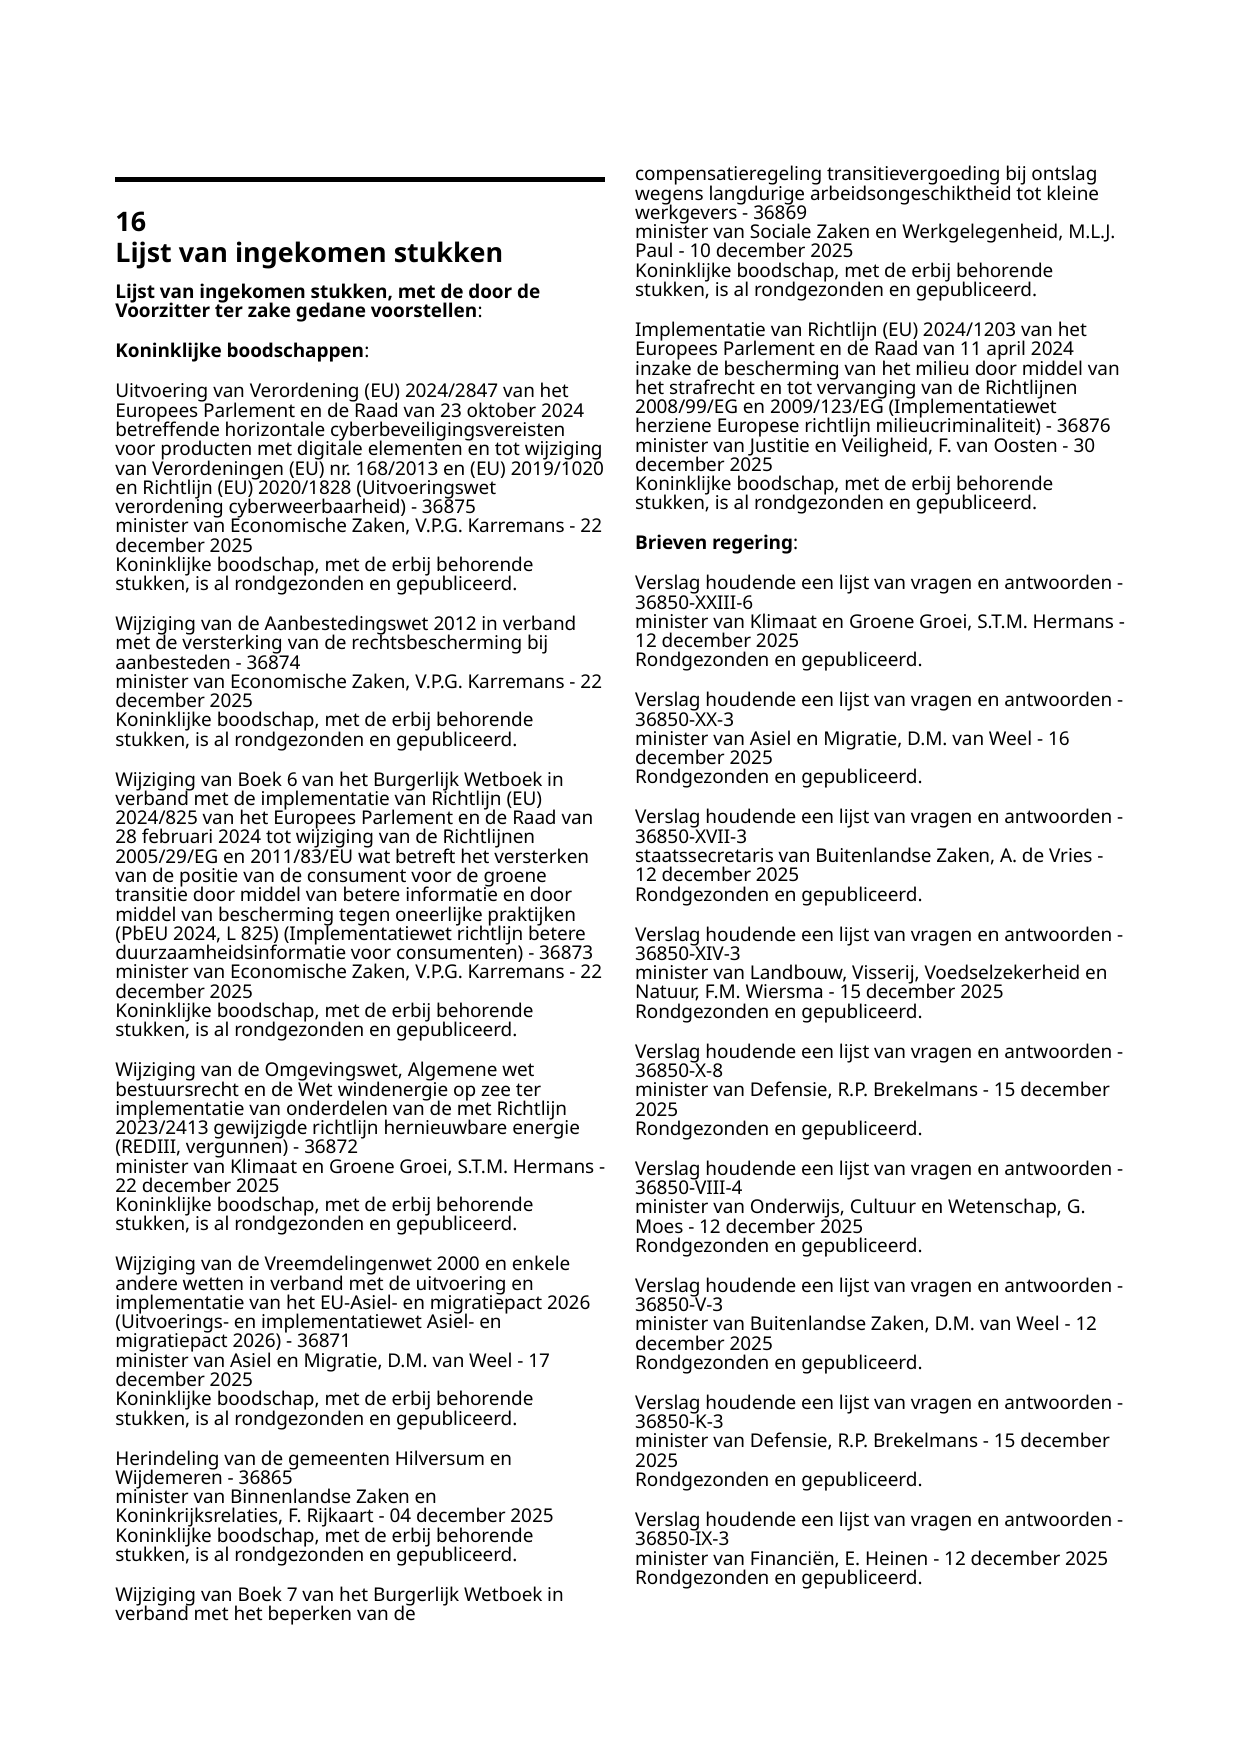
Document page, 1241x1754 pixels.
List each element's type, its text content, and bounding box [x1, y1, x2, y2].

text Uitvoering van Verordening (EU) 2024/2847 van het Europees Parlement en de Raad van 23 oktober 2024 betreffende horizontale cyberbeveiligingsvereisten voor producten met digitale elementen en tot wijziging van Verordeningen (EU) nr. 168/2013 en (EU) 2019/1020 en Richtlijn (EU) 2020/1828 (Uitvoeringswet verordening cyberweerbaarheid) - 36875 [115, 382, 605, 517]
text minister van Klimaat en Groene Groei, S.T.M. Hermans - 12 december 2025 [635, 613, 1125, 651]
text Wijziging van de Aanbestedingswet 2012 in verband met de versterking van de rechtsbescherming bij aanbesteden - 36874 [115, 615, 605, 673]
text minister van Binnenlandse Zaken en Koninkrijksrelaties, F. Rijkaart - 04 december 2025 [115, 1488, 605, 1527]
text minister van Defensie, R.P. Brekelmans - 15 december 2025 [635, 1081, 1125, 1120]
text minister van Sociale Zaken en Werkgelegenheid, M.L.J. Paul - 10 december 2025 [635, 223, 1125, 262]
text Wijziging van Boek 6 van het Burgerlijk Wetboek in verband met de implementatie van Richtlijn (EU) 2024/825 van het Europees Parlement en de Raad van 28 februari 2024 tot wijziging van de Richtlijnen 2005/29/EG en 2011/83/EU wat betreft het versterken van de positie van de consument voor de groene transitie door middel van betere informatie en door middel van bescherming tegen oneerlijke praktijken (PbEU 2024, L 825) (Implementatiewet richtlijn betere duurzaamheidsinformatie voor consumenten) - 36873 [115, 771, 605, 963]
text minister van Economische Zaken, V.P.G. Karremans - 22 december 2025 [115, 673, 605, 711]
text Verslag houdende een lijst van vragen en antwoorden - 36850-VIII-4 [635, 1160, 1125, 1198]
text Rondgezonden en gepubliceerd. [635, 768, 1125, 788]
text Koninklijke boodschappen: [115, 342, 605, 362]
text Wijziging van Boek 7 van het Burgerlijk Wetboek in verband met het beperken van de [115, 1586, 605, 1624]
text Lijst van ingekomen stukken, met de door de Voorzitter ter zake gedane voorstellen: [115, 283, 605, 322]
text Wijziging van de Omgevingswet, Algemene wet bestuursrecht en de Wet windenergie op zee ter implementatie van onderdelen van de met Richtlijn 2023/2413 gewijzigde richtlijn hernieuwbare energie (REDIII, vergunnen) - 36872 [115, 1061, 605, 1158]
text Verslag houdende een lijst van vragen en antwoorden - 36850-K-3 [635, 1394, 1125, 1432]
text Koninklijke boodschap, met de erbij behorende stukken, is al rondgezonden en gepubliceerd. [115, 711, 605, 750]
text minister van Asiel en Migratie, D.M. van Weel - 17 december 2025 [115, 1352, 605, 1390]
text Koninklijke boodschap, met de erbij behorende stukken, is al rondgezonden en gepubliceerd. [115, 1527, 605, 1565]
text staatssecretaris van Buitenlandse Zaken, A. de Vries - 12 december 2025 [635, 847, 1125, 886]
text Rondgezonden en gepubliceerd. [635, 1003, 1125, 1022]
text Brieven regering: [635, 534, 1125, 554]
text Verslag houdende een lijst van vragen en antwoorden - 36850-XVII-3 [635, 808, 1125, 847]
text Rondgezonden en gepubliceerd. [635, 1354, 1125, 1373]
text minister van Defensie, R.P. Brekelmans - 15 december 2025 [635, 1432, 1125, 1471]
text Rondgezonden en gepubliceerd. [635, 1120, 1125, 1139]
text Verslag houdende een lijst van vragen en antwoorden - 36850-XXIII-6 [635, 574, 1125, 613]
text minister van Landbouw, Visserij, Voedselzekerheid en Natuur, F.M. Wiersma - 15 december 2025 [635, 964, 1125, 1003]
text Verslag houdende een lijst van vragen en antwoorden - 36850-XIV-3 [635, 926, 1125, 964]
text 16 [115, 203, 605, 239]
text Koninklijke boodschap, met de erbij behorende stukken, is al rondgezonden en gepubliceerd. [115, 556, 605, 594]
text compensatieregeling transitievergoeding bij ontslag wegens langdurige arbeidsongeschiktheid tot kleine werkgevers - 36869 [635, 165, 1125, 223]
text Rondgezonden en gepubliceerd. [635, 1471, 1125, 1490]
text Verslag houdende een lijst van vragen en antwoorden - 36850-X-8 [635, 1043, 1125, 1081]
text Verslag houdende een lijst van vragen en antwoorden - 36850-IX-3 [635, 1511, 1125, 1549]
text Koninklijke boodschap, met de erbij behorende stukken, is al rondgezonden en gepubliceerd. [115, 1002, 605, 1041]
text Lijst van ingekomen stukken [115, 239, 605, 283]
text minister van Onderwijs, Cultuur en Wetenschap, G. Moes - 12 december 2025 [635, 1198, 1125, 1237]
text Wijziging van de Vreemdelingenwet 2000 en enkele andere wetten in verband met de uitvoering en implementatie van het EU-Asiel- en migratiepact 2026 (Uitvoerings- en implementatiewet Asiel- en migratiepact 2026) - 36871 [115, 1255, 605, 1352]
text minister van Asiel en Migratie, D.M. van Weel - 16 december 2025 [635, 730, 1125, 768]
text Koninklijke boodschap, met de erbij behorende stukken, is al rondgezonden en gepubliceerd. [635, 475, 1125, 514]
text Herindeling van de gemeenten Hilversum en Wijdemeren - 36865 [115, 1449, 605, 1488]
text Koninklijke boodschap, met de erbij behorende stukken, is al rondgezonden en gepubliceerd. [115, 1196, 605, 1235]
text minister van Economische Zaken, V.P.G. Karremans - 22 december 2025 [115, 963, 605, 1002]
text Verslag houdende een lijst van vragen en antwoorden - 36850-V-3 [635, 1277, 1125, 1315]
text Rondgezonden en gepubliceerd. [635, 1237, 1125, 1256]
text Rondgezonden en gepubliceerd. [635, 651, 1125, 671]
text Koninklijke boodschap, met de erbij behorende stukken, is al rondgezonden en gepubliceerd. [635, 262, 1125, 300]
text minister van Justitie en Veiligheid, F. van Oosten - 30 december 2025 [635, 437, 1125, 475]
text Rondgezonden en gepubliceerd. [635, 1569, 1125, 1588]
text Rondgezonden en gepubliceerd. [635, 886, 1125, 905]
text Implementatie van Richtlijn (EU) 2024/1203 van het Europees Parlement en de Raad van 11 april 2024 inzake de bescherming van het milieu door middel van het strafrecht en tot vervanging van de Richtlijnen 2008/99/EG en 2009/123/EG (Implementatiewet herziene Europese richtlijn milieucriminaliteit) - 36876 [635, 321, 1125, 437]
text Koninklijke boodschap, met de erbij behorende stukken, is al rondgezonden en gepubliceerd. [115, 1390, 605, 1429]
text minister van Financiën, E. Heinen - 12 december 2025 [635, 1549, 1125, 1569]
text minister van Economische Zaken, V.P.G. Karremans - 22 december 2025 [115, 517, 605, 556]
text minister van Buitenlandse Zaken, D.M. van Weel - 12 december 2025 [635, 1315, 1125, 1354]
text minister van Klimaat en Groene Groei, S.T.M. Hermans - 22 december 2025 [115, 1158, 605, 1196]
text Verslag houdende een lijst van vragen en antwoorden - 36850-XX-3 [635, 691, 1125, 730]
